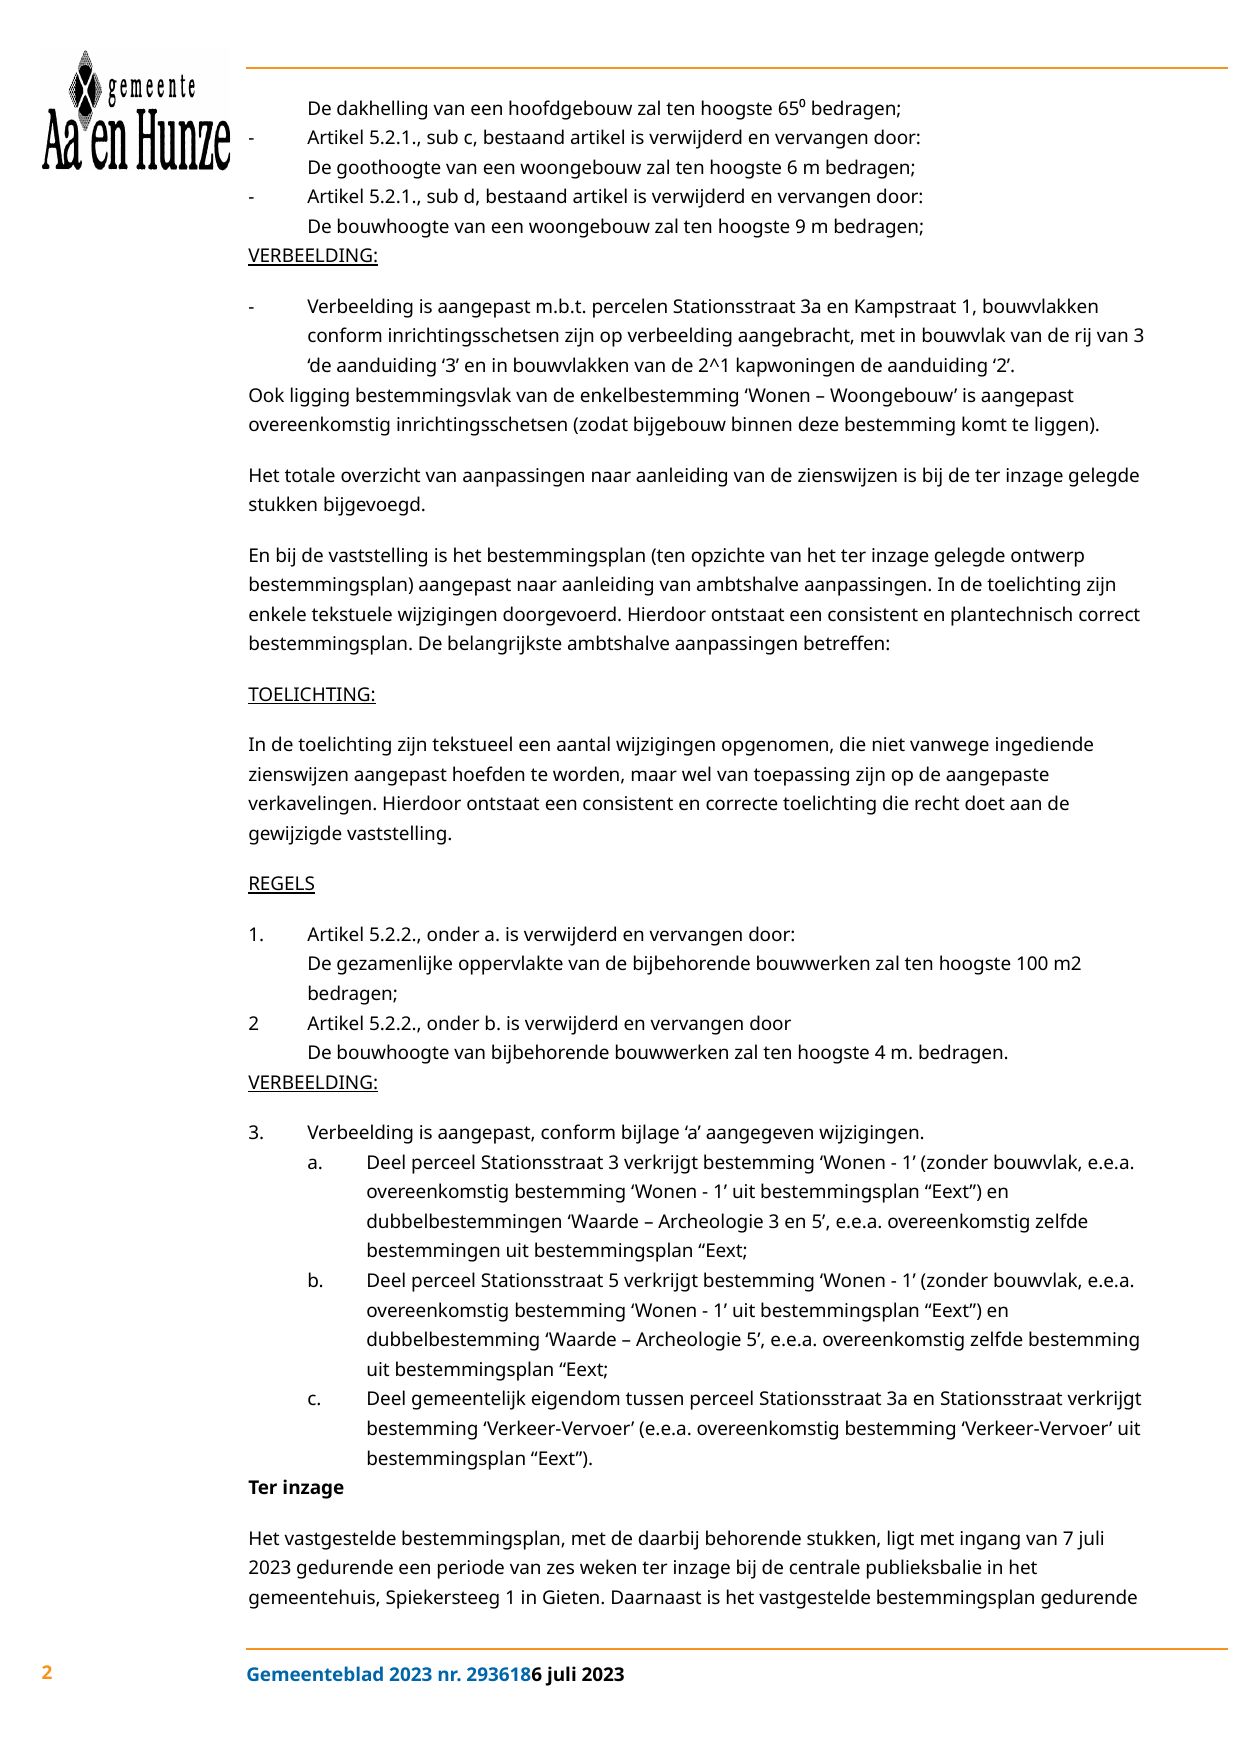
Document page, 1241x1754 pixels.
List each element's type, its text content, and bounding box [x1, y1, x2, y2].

list Verbeelding is aangepast, conform bijlage ‘a’ aangegeven wijzigingen. [248, 1119, 1152, 1145]
text REGELS [248, 871, 1152, 896]
list De dakhelling van een hoofdgebouw zal ten hoogste 65⁰ bedragen; [248, 95, 1152, 121]
text Ook ligging bestemmingsvlak van de enkelbestemming ‘Wonen – Woongebouw’ is aangepast overeenkomstig inrichtingsschetsen (zodat bijgebouw binnen deze bestemming komt te liggen). [248, 382, 1152, 437]
list Deel perceel Stationsstraat 3 verkrijgt bestemming ‘Wonen - 1’ (zonder bouwvlak, e.e.a. overeenkomstig bestemming ‘Wonen - 1’ uit bestemmingsplan “Eext”) en dubbelbestemmingen ‘Waarde – Archeologie 3 en 5’, e.e.a. overeenkomstig zelfde bestemmingen uit bestemmingsplan “Eext; [307, 1149, 1152, 1263]
list Artikel 5.2.1., sub c, bestaand artikel is verwijderd en vervangen door: [248, 124, 1152, 150]
picture [41, 47, 231, 172]
list Artikel 5.2.1., sub d, bestaand artikel is verwijderd en vervangen door: [248, 183, 1152, 209]
list Artikel 5.2.2., onder b. is verwijderd en vervangen door [248, 1010, 1152, 1036]
list Deel gemeentelijk eigendom tussen perceel Stationsstraat 3a en Stationsstraat verkrijgt bestemming ‘Verkeer-Vervoer’ (e.e.a. overeenkomstig bestemming ‘Verkeer-Vervoer’ uit bestemmingsplan “Eext”). [307, 1386, 1152, 1471]
text Ter inzage [248, 1474, 1152, 1500]
text VERBEELDING: [248, 243, 1152, 268]
text VERBEELDING: [248, 1069, 1152, 1095]
text Het totale overzicht van aanpassingen naar aanleiding van de zienswijzen is bij de ter inzage gelegde stukken bijgevoegd. [248, 462, 1152, 517]
list De bouwhoogte van bijbehorende bouwwerken zal ten hoogste 4 m. bedragen. [248, 1039, 1152, 1065]
text En bij de vaststelling is het bestemmingsplan (ten opzichte van het ter inzage gelegde ontwerp bestemmingsplan) aangepast naar aanleiding van ambtshalve aanpassingen. In de toelichting zijn enkele tekstuele wijzigingen doorgevoerd. Hierdoor ontstaat een consistent en plantechnisch correct bestemmingsplan. De belangrijkste ambtshalve aanpassingen betreffen: [248, 542, 1152, 656]
list De bouwhoogte van een woongebouw zal ten hoogste 9 m bedragen; [248, 213, 1152, 239]
list Verbeelding is aangepast m.b.t. percelen Stationsstraat 3a en Kampstraat 1, bouwvlakken conform inrichtingsschetsen zijn op verbeelding aangebracht, met in bouwvlak van de rij van 3 ‘de aanduiding ‘3’ en in bouwvlakken van de 2^1 kapwoningen de aanduiding ‘2’. [248, 293, 1152, 378]
list Deel perceel Stationsstraat 5 verkrijgt bestemming ‘Wonen - 1’ (zonder bouwvlak, e.e.a. overeenkomstig bestemming ‘Wonen - 1’ uit bestemmingsplan “Eext”) en dubbelbestemming ‘Waarde – Archeologie 5’, e.e.a. overeenkomstig zelfde bestemming uit bestemmingsplan “Eext; [307, 1267, 1152, 1382]
text In de toelichting zijn tekstueel een aantal wijzigingen opgenomen, die niet vanwege ingediende zienswijzen aangepast hoefden te worden, maar wel van toepassing zijn op de aangepaste verkavelingen. Hierdoor ontstaat een consistent en correcte toelichting die recht doet aan de gewijzigde vaststelling. [248, 731, 1152, 846]
list De gezamenlijke oppervlakte van de bijbehorende bouwwerken zal ten hoogste 100 m2 bedragen; [248, 951, 1152, 1006]
list Artikel 5.2.2., onder a. is verwijderd en vervangen door: [248, 921, 1152, 947]
text TOELICHTING: [248, 681, 1152, 707]
list De goothoogte van een woongebouw zal ten hoogste 6 m bedragen; [248, 154, 1152, 180]
text Het vastgestelde bestemmingsplan, met de daarbij behorende stukken, ligt met ingang van 7 juli 2023 gedurende een periode van zes weken ter inzage bij de centrale publieksbalie in het gemeentehuis, Spiekersteeg 1 in Gieten. Daarnaast is het vastgestelde bestemmingsplan gedurende [248, 1525, 1152, 1610]
